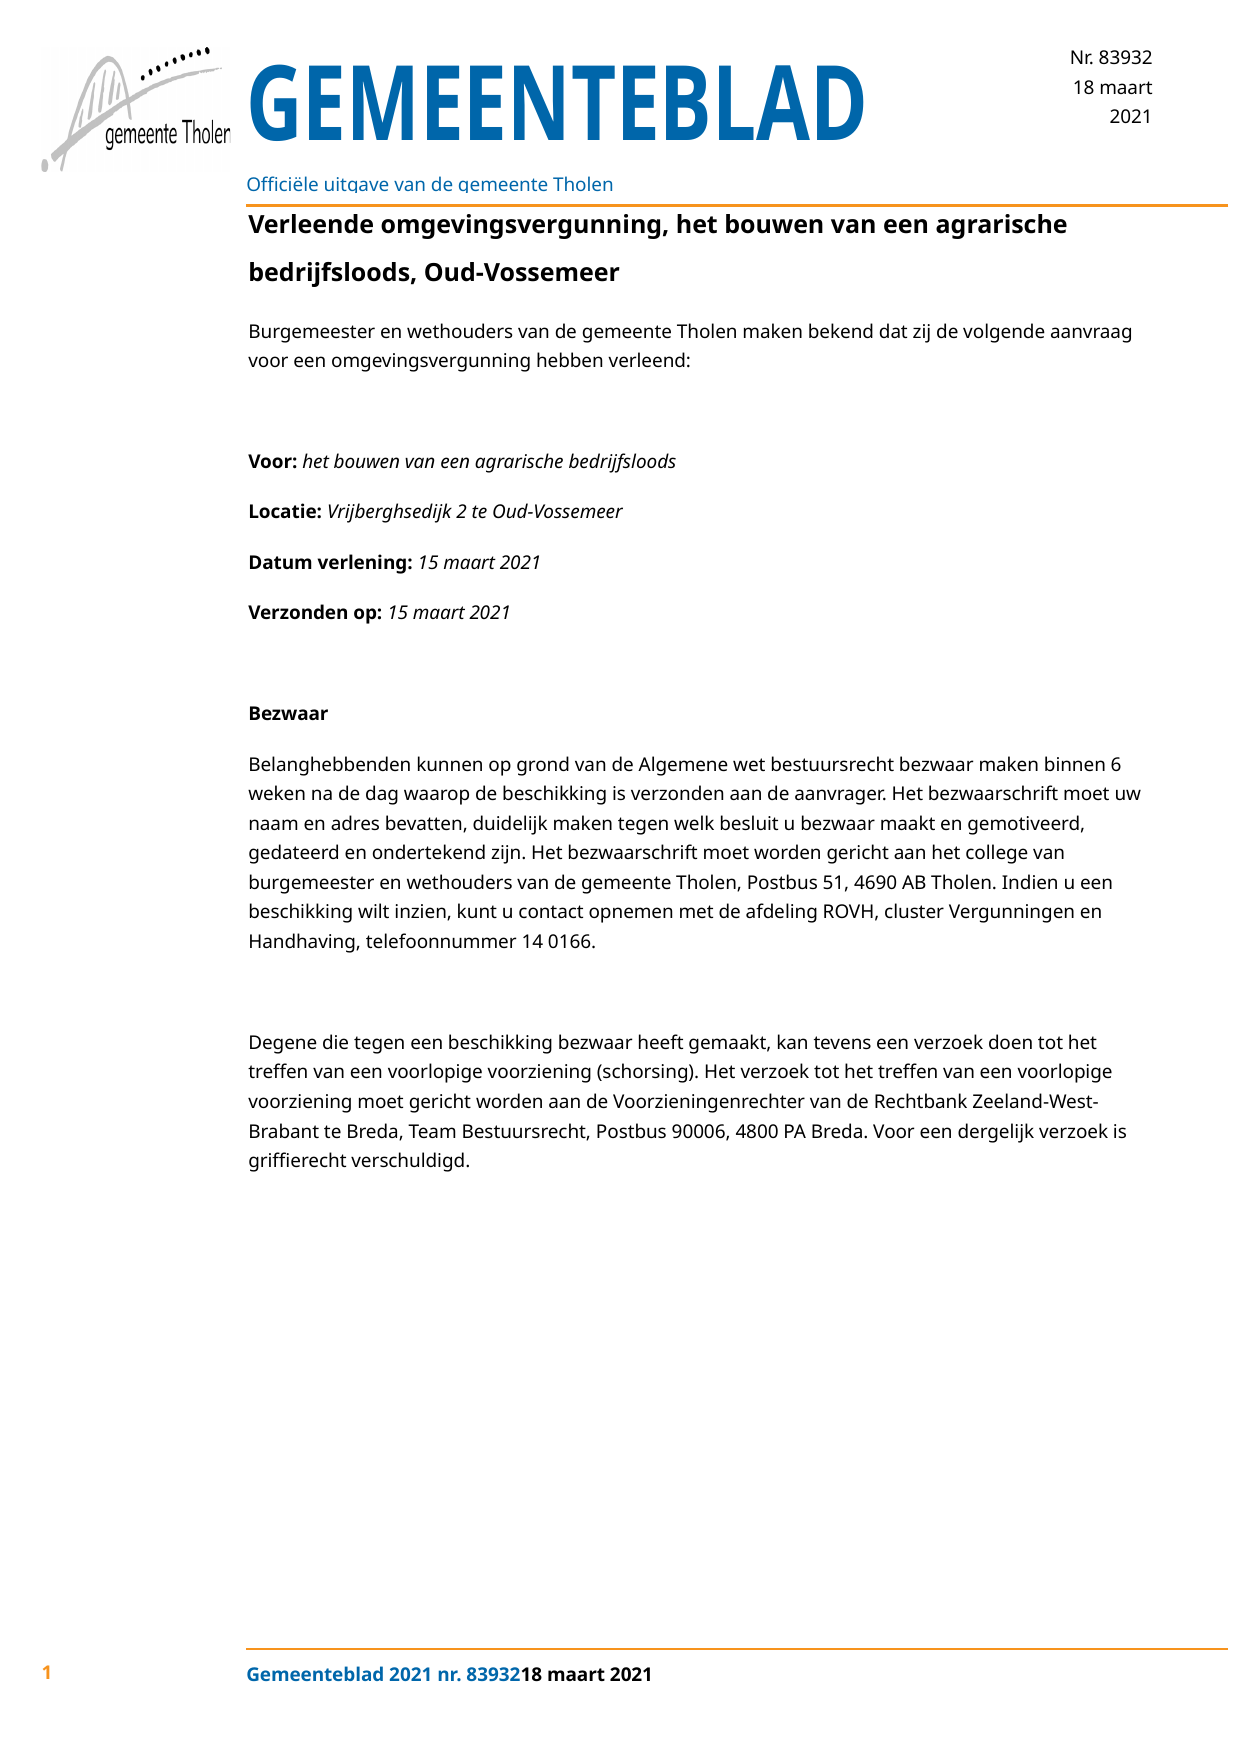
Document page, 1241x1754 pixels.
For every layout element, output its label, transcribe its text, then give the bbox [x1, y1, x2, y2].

picture [41, 47, 231, 172]
text Burgemeester en wethouders van de gemeente Tholen maken bekend dat zij de volgende aanvraag voor een omgevingsvergunning hebben verleend: [248, 318, 1152, 373]
text Bezwaar [248, 700, 1152, 726]
text Verleende omgevingsvergunning, het bouwen van een agrarische bedrijfsloods, Oud-Vossemeer [248, 207, 1152, 288]
text Belanghebbenden kunnen op grond van de Algemene wet bestuursrecht bezwaar maken binnen 6 weken na de dag waarop de beschikking is verzonden aan de aanvrager. Het bezwaarschrift moet uw naam en adres bevatten, duidelijk maken tegen welk besluit u bezwaar maakt en gemotiveerd, gedateerd en ondertekend zijn. Het bezwaarschrift moet worden gericht aan het college van burgemeester en wethouders van de gemeente Tholen, Postbus 51, 4690 AB Tholen. Indien u een beschikking wilt inzien, kunt u contact opnemen met de afdeling ROVH, cluster Vergunningen en Handhaving, telefoonnummer 14 0166. [248, 751, 1152, 954]
text Verzonden op: 15 maart 2021 [248, 599, 1152, 625]
text Datum verlening: 15 maart 2021 [248, 549, 1152, 575]
text Locatie: Vrijberghsedijk 2 te Oud-Vossemeer [248, 499, 1152, 524]
text Voor: het bouwen van een agrarische bedrijfsloods [248, 448, 1152, 474]
text Degene die tegen een beschikking bezwaar heeft gemaakt, kan tevens een verzoek doen tot het treffen van een voorlopige voorziening (schorsing). Het verzoek tot het treffen van een voorlopige voorziening moet gericht worden aan de Voorzieningenrechter van de Rechtbank Zeeland-West-Brabant te Breda, Team Bestuursrecht, Postbus 90006, 4800 PA Breda. Voor een dergelijk verzoek is griffierecht verschuldigd. [248, 1029, 1152, 1173]
